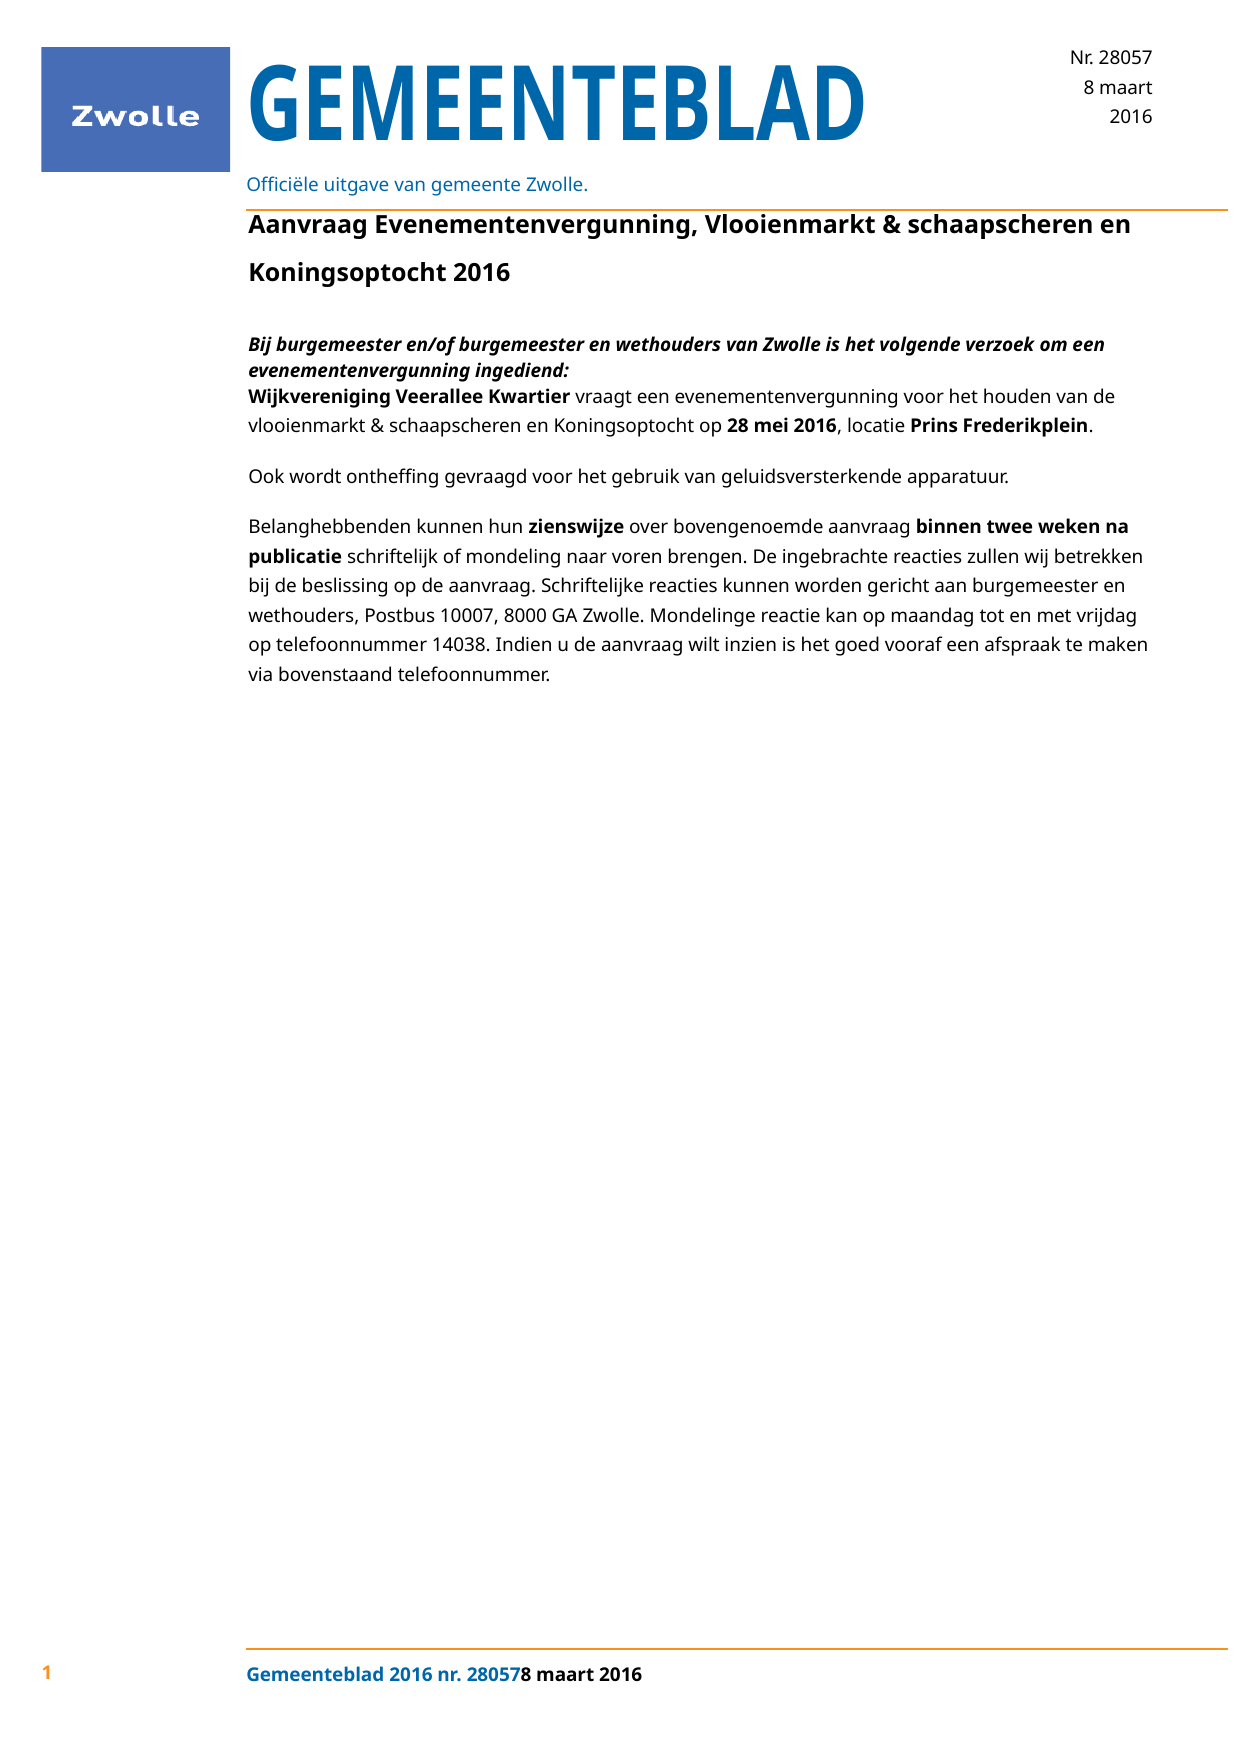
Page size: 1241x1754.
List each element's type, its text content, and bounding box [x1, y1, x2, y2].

text Aanvraag Evenementenvergunning, Vlooienmarkt & schaapscheren en Koningsoptocht 2016 [248, 211, 1152, 288]
text Wijkvereniging Veerallee Kwartier vraagt een evenementenvergunning voor het houden van de vlooienmarkt & schaapscheren en Koningsoptocht op 28 mei 2016, locatie Prins Frederikplein. [248, 383, 1152, 438]
text Ook wordt ontheffing gevraagd voor het gebruik van geluidsversterkende apparatuur. [248, 463, 1152, 489]
text Belanghebbenden kunnen hun zienswijze over bovengenoemde aanvraag binnen twee weken na publicatie schriftelijk of mondeling naar voren brengen. De ingebrachte reacties zullen wij betrekken bij de beslissing op de aanvraag. Schriftelijke reacties kunnen worden gericht aan burgemeester en wethouders, Postbus 10007, 8000 GA Zwolle. Mondelinge reactie kan op maandag tot en met vrijdag op telefoonnummer 14038. Indien u de aanvraag wilt inzien is het goed vooraf een afspraak te maken via bovenstaand telefoonnummer. [248, 513, 1152, 687]
text Bij burgemeester en/of burgemeester en wethouders van Zwolle is het volgende verzoek om een evenementenvergunning ingediend: [248, 331, 1152, 383]
picture [41, 47, 231, 172]
